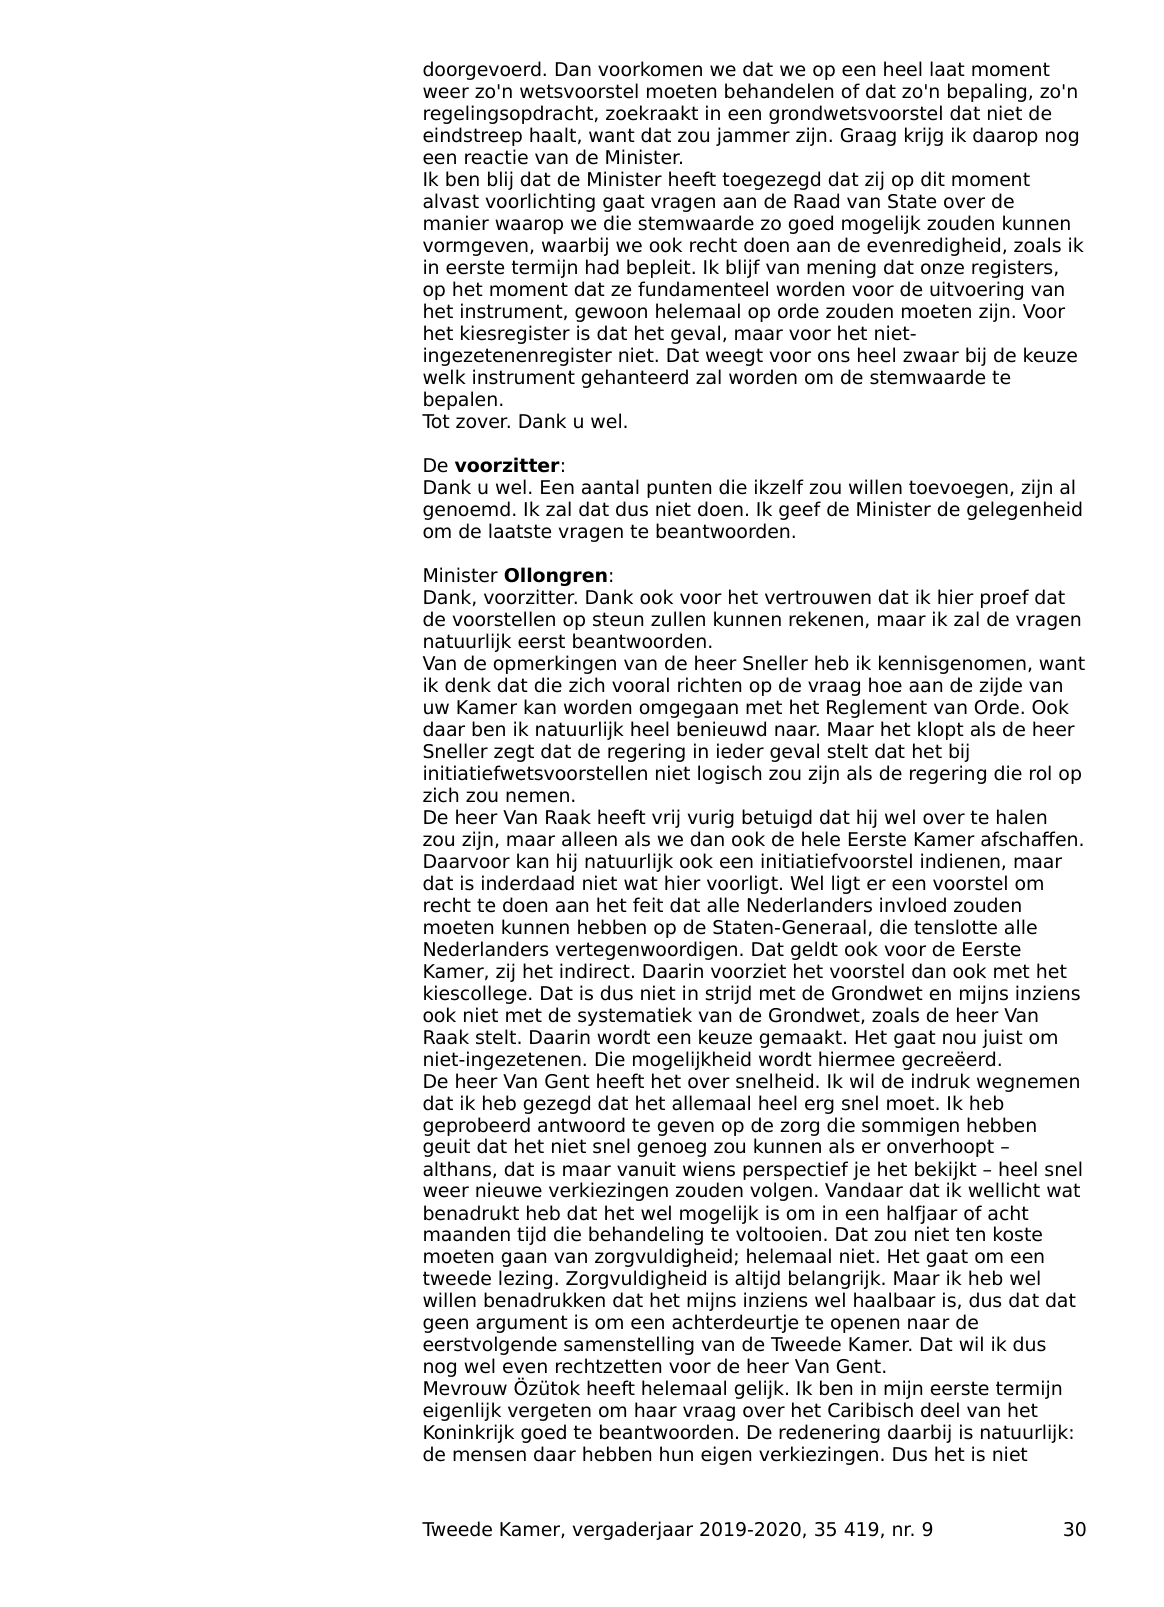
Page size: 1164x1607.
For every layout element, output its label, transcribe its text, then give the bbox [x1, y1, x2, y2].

text De voorzitter: [422, 455, 1087, 477]
text Van de opmerkingen van de heer Sneller heb ik kennisgenomen, want ik denk dat die zich vooral richten op de vraag hoe aan de zijde van uw Kamer kan worden omgegaan met het Reglement van Orde. Ook daar ben ik natuurlijk heel benieuwd naar. Maar het klopt als de heer Sneller zegt dat de regering in ieder geval stelt dat het bij initiatiefwetsvoorstellen niet logisch zou zijn als de regering die rol op zich zou nemen. [422, 653, 1087, 807]
text De heer Van Gent heeft het over snelheid. Ik wil de indruk wegnemen dat ik heb gezegd dat het allemaal heel erg snel moet. Ik heb geprobeerd antwoord te geven op de zorg die sommigen hebben geuit dat het niet snel genoeg zou kunnen als er onverhoopt – althans, dat is maar vanuit wiens perspectief je het bekijkt – heel snel weer nieuwe verkiezingen zouden volgen. Vandaar dat ik wellicht wat benadrukt heb dat het wel mogelijk is om in een halfjaar of acht maanden tijd die behandeling te voltooien. Dat zou niet ten koste moeten gaan van zorgvuldigheid; helemaal niet. Het gaat om een tweede lezing. Zorgvuldigheid is altijd belangrijk. Maar ik heb wel willen benadrukken dat het mijns inziens wel haalbaar is, dus dat dat geen argument is om een achterdeurtje te openen naar de eerstvolgende samenstelling van de Tweede Kamer. Dat wil ik dus nog wel even rechtzetten voor de heer Van Gent. [422, 1071, 1087, 1378]
text De heer Van Raak heeft vrij vurig betuigd dat hij wel over te halen zou zijn, maar alleen als we dan ook de hele Eerste Kamer afschaffen. Daarvoor kan hij natuurlijk ook een initiatiefvoorstel indienen, maar dat is inderdaad niet wat hier voorligt. Wel ligt er een voorstel om recht te doen aan het feit dat alle Nederlanders invloed zouden moeten kunnen hebben op de Staten-Generaal, die tenslotte alle Nederlanders vertegenwoordigen. Dat geldt ook voor de Eerste Kamer, zij het indirect. Daarin voorziet het voorstel dan ook met het kiescollege. Dat is dus niet in strijd met de Grondwet en mijns inziens ook niet met de systematiek van de Grondwet, zoals de heer Van Raak stelt. Daarin wordt een keuze gemaakt. Het gaat nou juist om niet-ingezetenen. Die mogelijkheid wordt hiermee gecreëerd. [422, 807, 1087, 1071]
text Tot zover. Dank u wel. [422, 411, 1087, 433]
text Dank, voorzitter. Dank ook voor het vertrouwen dat ik hier proef dat de voorstellen op steun zullen kunnen rekenen, maar ik zal de vragen natuurlijk eerst beantwoorden. [422, 587, 1087, 653]
text Ik ben blij dat de Minister heeft toegezegd dat zij op dit moment alvast voorlichting gaat vragen aan de Raad van State over de manier waarop we die stemwaarde zo goed mogelijk zouden kunnen vormgeven, waarbij we ook recht doen aan de evenredigheid, zoals ik in eerste termijn had bepleit. Ik blijf van mening dat onze registers, op het moment dat ze fundamenteel worden voor de uitvoering van het instrument, gewoon helemaal op orde zouden moeten zijn. Voor het kiesregister is dat het geval, maar voor het niet-ingezetenenregister niet. Dat weegt voor ons heel zwaar bij de keuze welk instrument gehanteerd zal worden om de stemwaarde te bepalen. [422, 169, 1087, 411]
text Dank u wel. Een aantal punten die ikzelf zou willen toevoegen, zijn al genoemd. Ik zal dat dus niet doen. Ik geef de Minister de gelegenheid om de laatste vragen te beantwoorden. [422, 477, 1087, 543]
text Minister Ollongren: [422, 565, 1087, 587]
text doorgevoerd. Dan voorkomen we dat we op een heel laat moment weer zo'n wetsvoorstel moeten behandelen of dat zo'n bepaling, zo'n regelingsopdracht, zoekraakt in een grondwetsvoorstel dat niet de eindstreep haalt, want dat zou jammer zijn. Graag krijg ik daarop nog een reactie van de Minister. [422, 59, 1087, 169]
text Mevrouw Özütok heeft helemaal gelijk. Ik ben in mijn eerste termijn eigenlijk vergeten om haar vraag over het Caribisch deel van het Koninkrijk goed te beantwoorden. De redenering daarbij is natuurlijk: de mensen daar hebben hun eigen verkiezingen. Dus het is niet [422, 1378, 1087, 1466]
